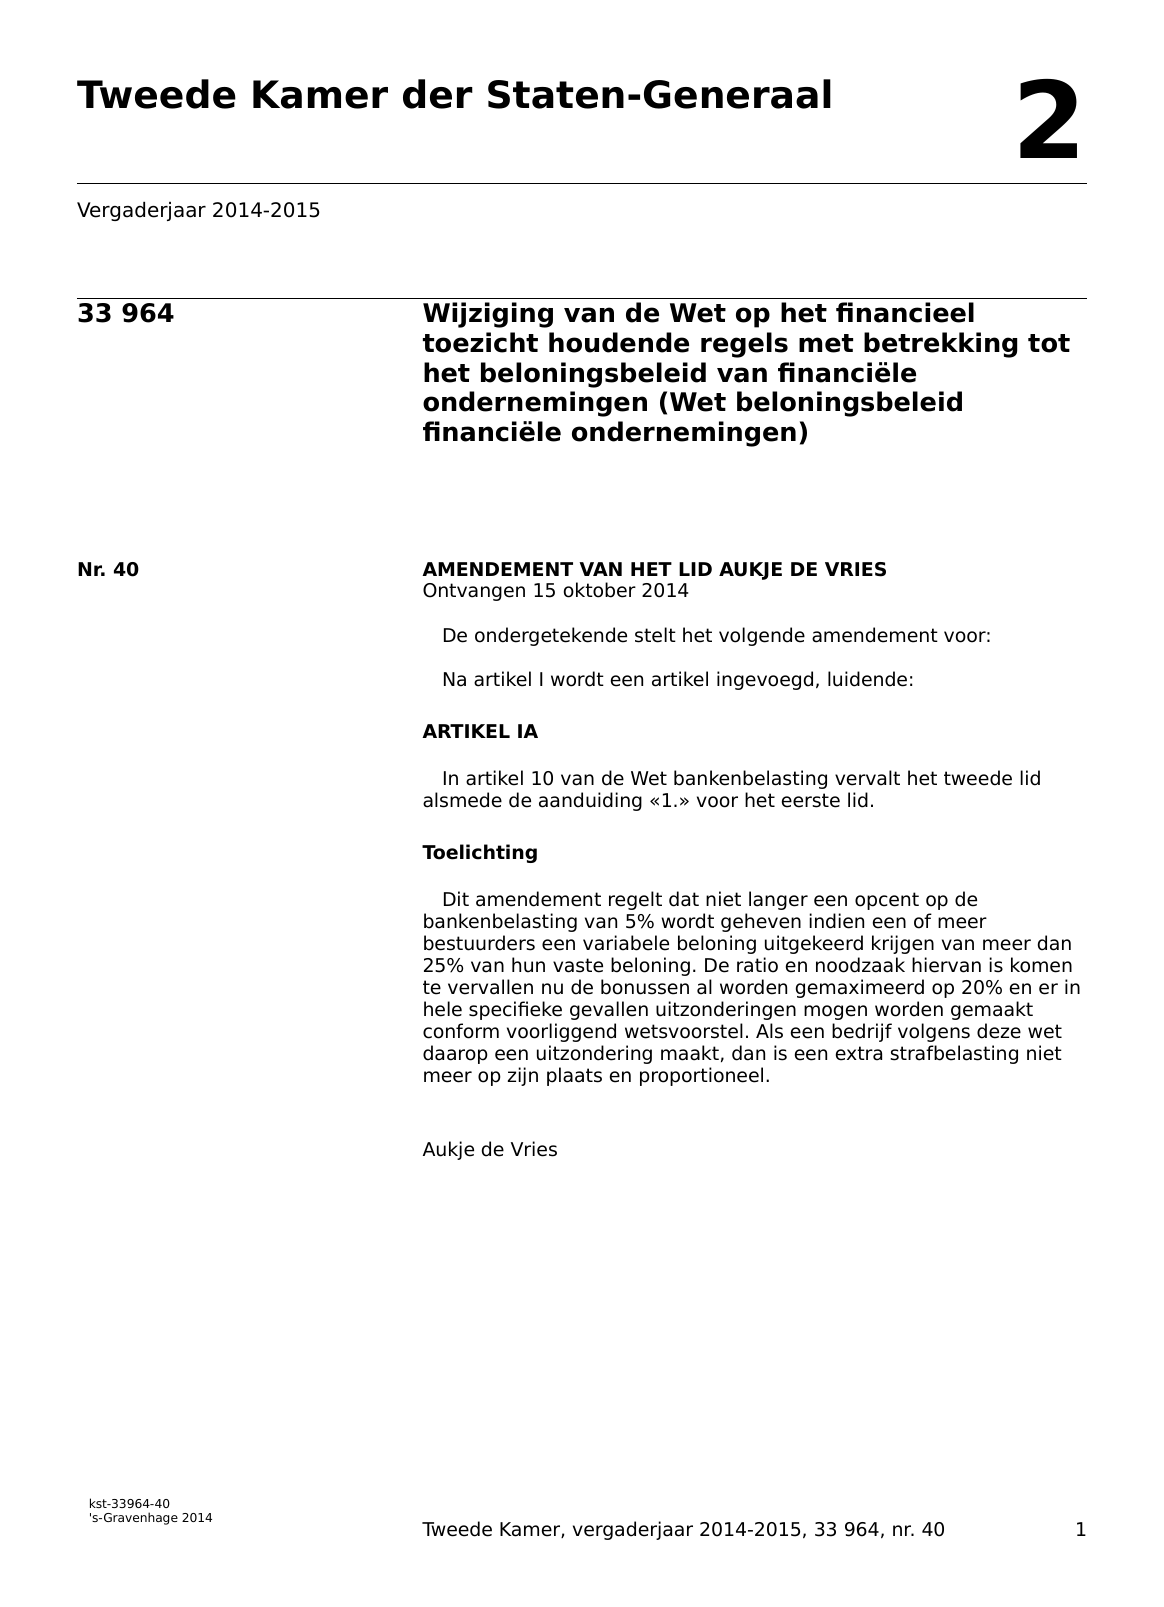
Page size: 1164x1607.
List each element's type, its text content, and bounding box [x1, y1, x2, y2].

text 's-Gravenhage 2014 [88, 1511, 323, 1525]
text In artikel 10 van de Wet bankenbelasting vervalt het tweede lid alsmede de aanduiding «1.» voor het eerste lid. [422, 768, 1087, 812]
text Na artikel I wordt een artikel ingevoegd, luidende: [422, 669, 1087, 691]
text kst-33964-40 [88, 1497, 323, 1511]
table_cell Vergaderjaar 2014-2015 [77, 184, 1087, 298]
table_header 2 [886, 59, 1087, 183]
subtitle 33 964 Wijziging van de Wet op het financieel toezicht houdende regels met betrekking tot het beloningsbeleid van financiële ondernemingen (Wet beloningsbeleid financiële ondernemingen) [77, 299, 1087, 447]
text De ondergetekende stelt het volgende amendement voor: [422, 624, 1087, 647]
text Aukje de Vries [422, 1116, 1087, 1160]
subtitle Nr. 40 AMENDEMENT VAN HET LID AUKJE DE VRIES [77, 558, 1087, 580]
subtitle Toelichting [422, 842, 1087, 864]
text Ontvangen 15 oktober 2014 [422, 580, 1087, 602]
text Dit amendement regelt dat niet langer een opcent op de bankenbelasting van 5% wordt geheven indien een of meer bestuurders een variabele beloning uitgekeerd krijgen van meer dan 25% van hun vaste beloning. De ratio en noodzaak hiervan is komen te vervallen nu de bonussen al worden gemaximeerd op 20% en er in hele specifieke gevallen uitzonderingen mogen worden gemaakt conform voorliggend wetsvoorstel. Als een bedrijf volgens deze wet daarop een uitzondering maakt, dan is een extra strafbelasting niet meer op zijn plaats en proportioneel. [422, 889, 1087, 1086]
table_header Tweede Kamer der Staten-Generaal [77, 59, 886, 183]
subtitle ARTIKEL IA [422, 721, 1087, 743]
